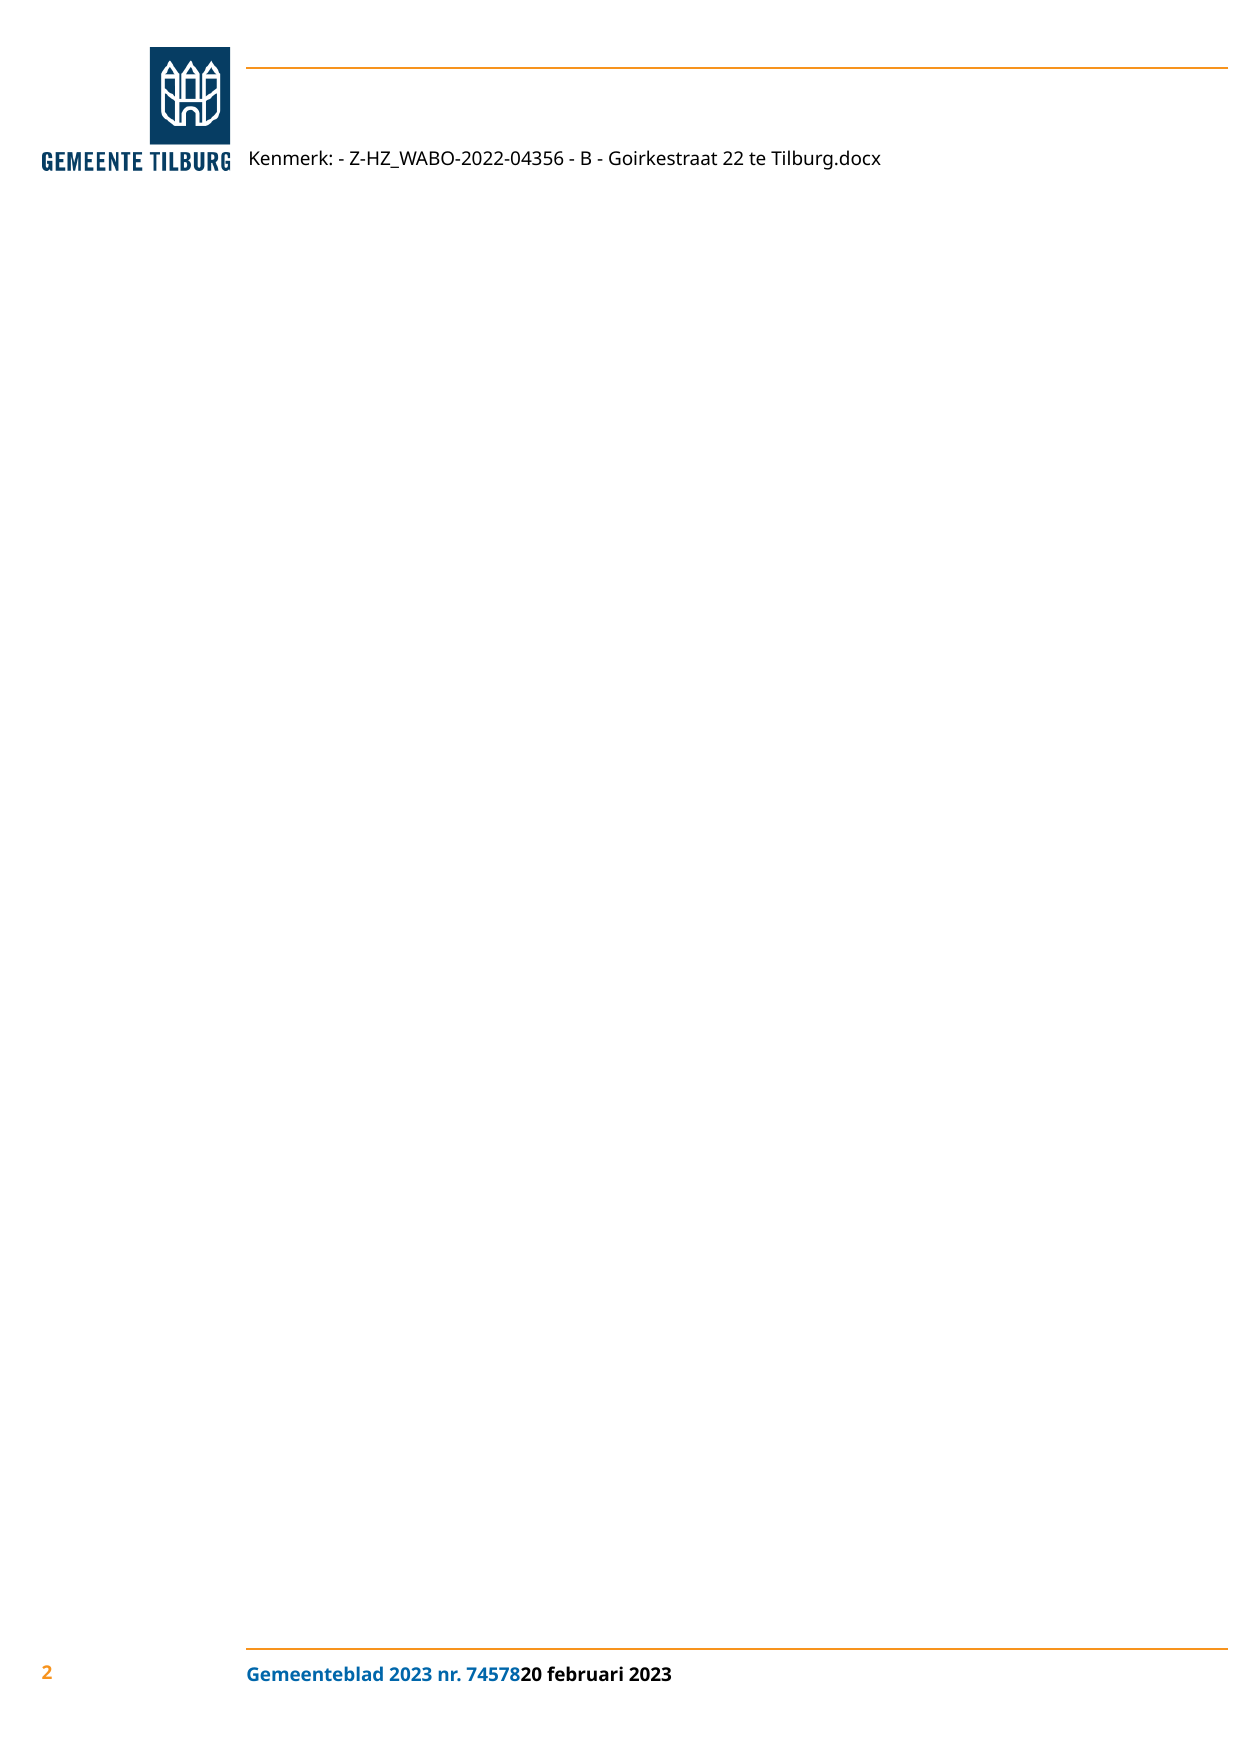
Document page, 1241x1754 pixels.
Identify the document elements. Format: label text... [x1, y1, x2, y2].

picture [41, 47, 231, 172]
text Kenmerk: - Z-HZ_WABO-2022-04356 - B - Goirkestraat 22 te Tilburg.docx [248, 145, 1152, 171]
